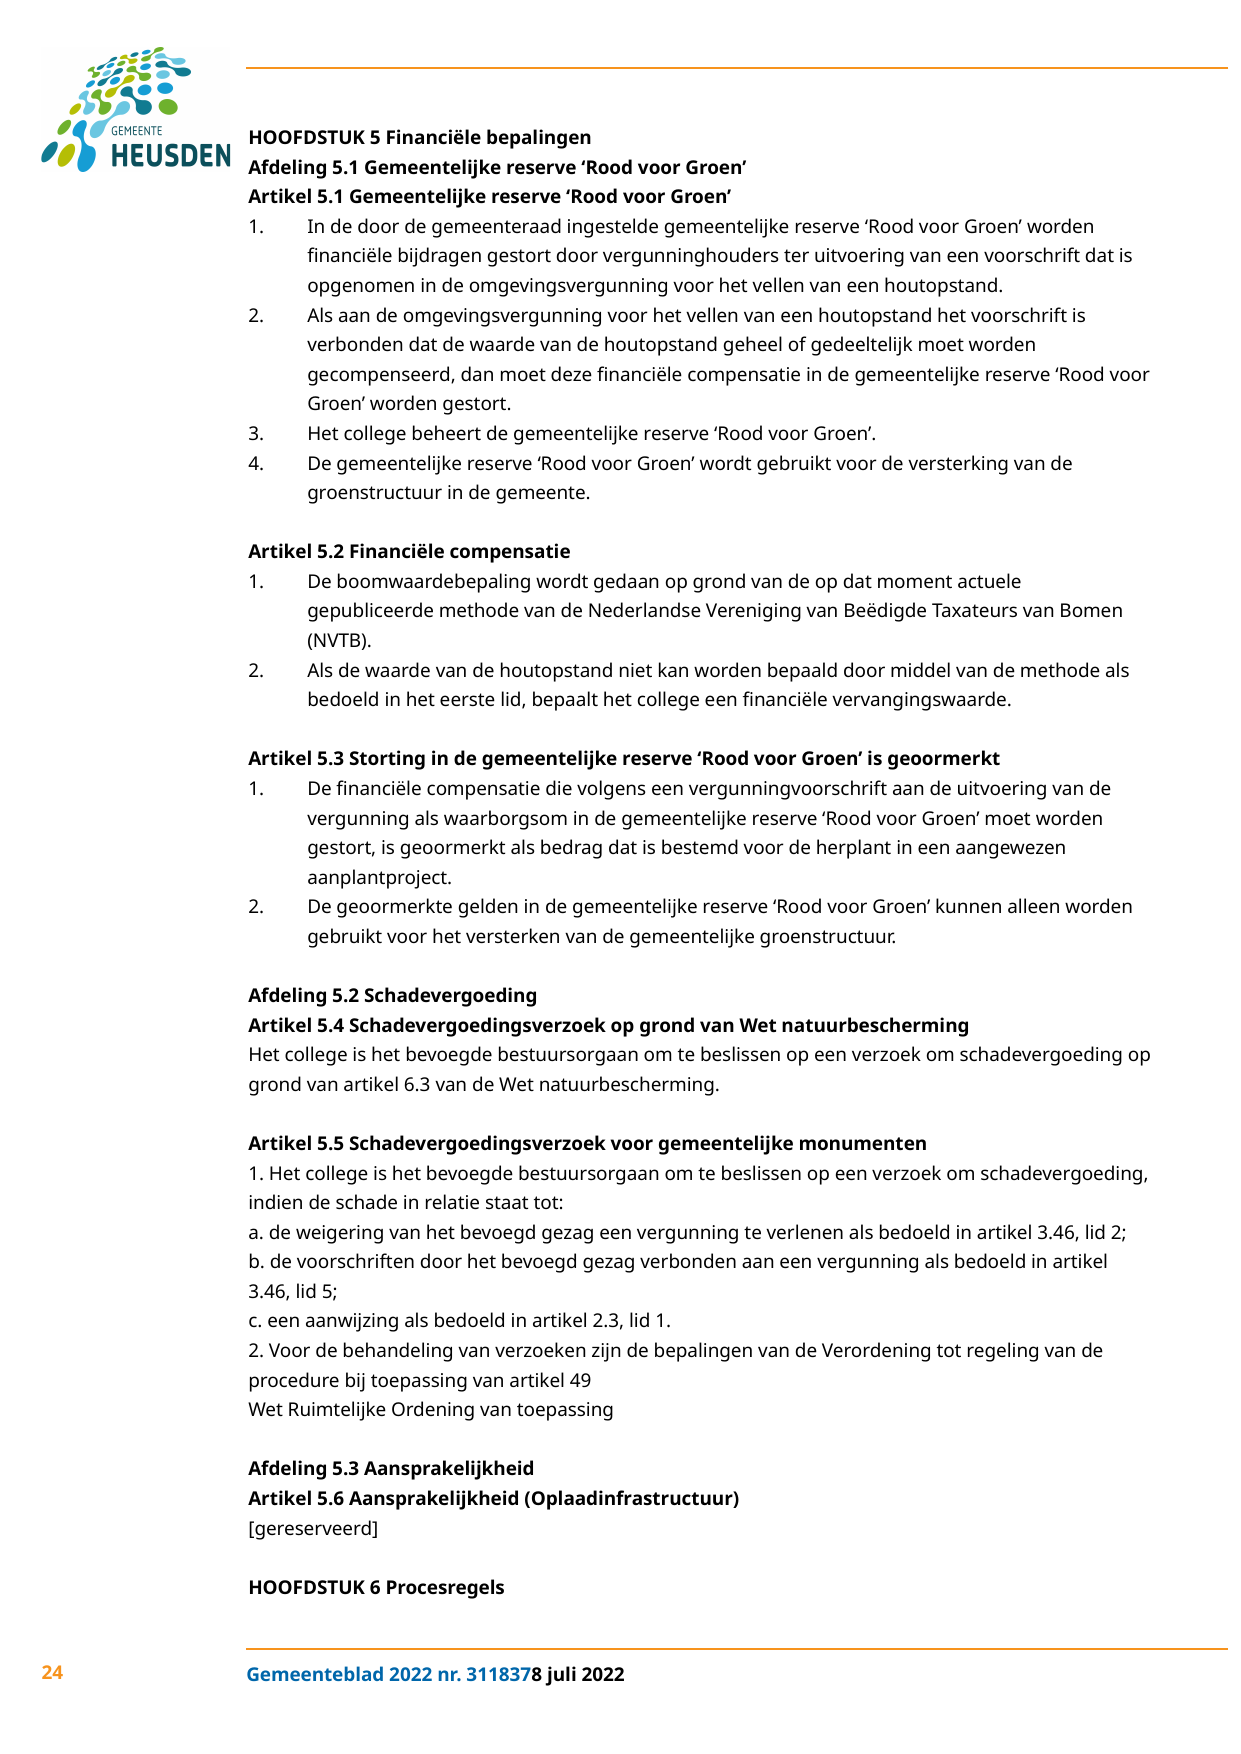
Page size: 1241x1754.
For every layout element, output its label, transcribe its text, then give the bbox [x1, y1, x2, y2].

text Afdeling 5.1 Gemeentelijke reserve ‘Rood voor Groen’ [248, 154, 1152, 180]
text Wet Ruimtelijke Ordening van toepassing [248, 1396, 1152, 1422]
list De geoormerkte gelden in de gemeentelijke reserve ‘Rood voor Groen’ kunnen alleen worden gebruikt voor het versterken van de gemeentelijke groenstructuur. [248, 893, 1152, 949]
picture [41, 47, 231, 172]
text Afdeling 5.3 Aansprakelijkheid [248, 1456, 1152, 1481]
text Artikel 5.2 Financiële compensatie [248, 538, 1152, 564]
list Als aan de omgevingsvergunning voor het vellen van een houtopstand het voorschrift is verbonden dat de waarde van de houtopstand geheel of gedeeltelijk moet worden gecompenseerd, dan moet deze financiële compensatie in de gemeentelijke reserve ‘Rood voor Groen’ worden gestort. [248, 302, 1152, 416]
text [gereserveerd] [248, 1515, 1152, 1541]
list In de door de gemeenteraad ingestelde gemeentelijke reserve ‘Rood voor Groen’ worden financiële bijdragen gestort door vergunninghouders ter uitvoering van een voorschrift dat is opgenomen in de omgevingsvergunning voor het vellen van een houtopstand. [248, 213, 1152, 298]
text b. de voorschriften door het bevoegd gezag verbonden aan een vergunning als bedoeld in artikel 3.46, lid 5; [248, 1248, 1152, 1304]
list Het college beheert de gemeentelijke reserve ‘Rood voor Groen’. [248, 420, 1152, 446]
list De financiële compensatie die volgens een vergunningvoorschrift aan de uitvoering van de vergunning als waarborgsom in de gemeentelijke reserve ‘Rood voor Groen’ moet worden gestort, is geoormerkt als bedrag dat is bestemd voor de herplant in een aangewezen aanplantproject. [248, 775, 1152, 890]
text c. een aanwijzing als bedoeld in artikel 2.3, lid 1. [248, 1308, 1152, 1333]
text Het college is het bevoegde bestuursorgaan om te beslissen op een verzoek om schadevergoeding op grond van artikel 6.3 van de Wet natuurbescherming. [248, 1041, 1152, 1097]
text Artikel 5.1 Gemeentelijke reserve ‘Rood voor Groen’ [248, 183, 1152, 209]
text Artikel 5.6 Aansprakelijkheid (Oplaadinfrastructuur) [248, 1485, 1152, 1511]
text Afdeling 5.2 Schadevergoeding [248, 982, 1152, 1008]
text Artikel 5.3 Storting in de gemeentelijke reserve ‘Rood voor Groen’ is geoormerkt [248, 746, 1152, 771]
list Als de waarde van de houtopstand niet kan worden bepaald door middel van de methode als bedoeld in het eerste lid, bepaalt het college een financiële vervangingswaarde. [248, 657, 1152, 712]
text 1. Het college is het bevoegde bestuursorgaan om te beslissen op een verzoek om schadevergoeding, indien de schade in relatie staat tot: [248, 1160, 1152, 1215]
text Artikel 5.4 Schadevergoedingsverzoek op grond van Wet natuurbescherming [248, 1012, 1152, 1038]
list De boomwaardebepaling wordt gedaan op grond van de op dat moment actuele gepubliceerde methode van de Nederlandse Vereniging van Beëdigde Taxateurs van Bomen (NVTB). [248, 568, 1152, 653]
text HOOFDSTUK 6 Procesregels [248, 1574, 1152, 1600]
text 2. Voor de behandeling van verzoeken zijn de bepalingen van de Verordening tot regeling van de procedure bij toepassing van artikel 49 [248, 1337, 1152, 1393]
text a. de weigering van het bevoegd gezag een vergunning te verlenen als bedoeld in artikel 3.46, lid 2; [248, 1219, 1152, 1245]
list De gemeentelijke reserve ‘Rood voor Groen’ wordt gebruikt voor de versterking van de groenstructuur in de gemeente. [248, 450, 1152, 505]
text Artikel 5.5 Schadevergoedingsverzoek voor gemeentelijke monumenten [248, 1130, 1152, 1156]
text HOOFDSTUK 5 Financiële bepalingen [248, 124, 1152, 150]
